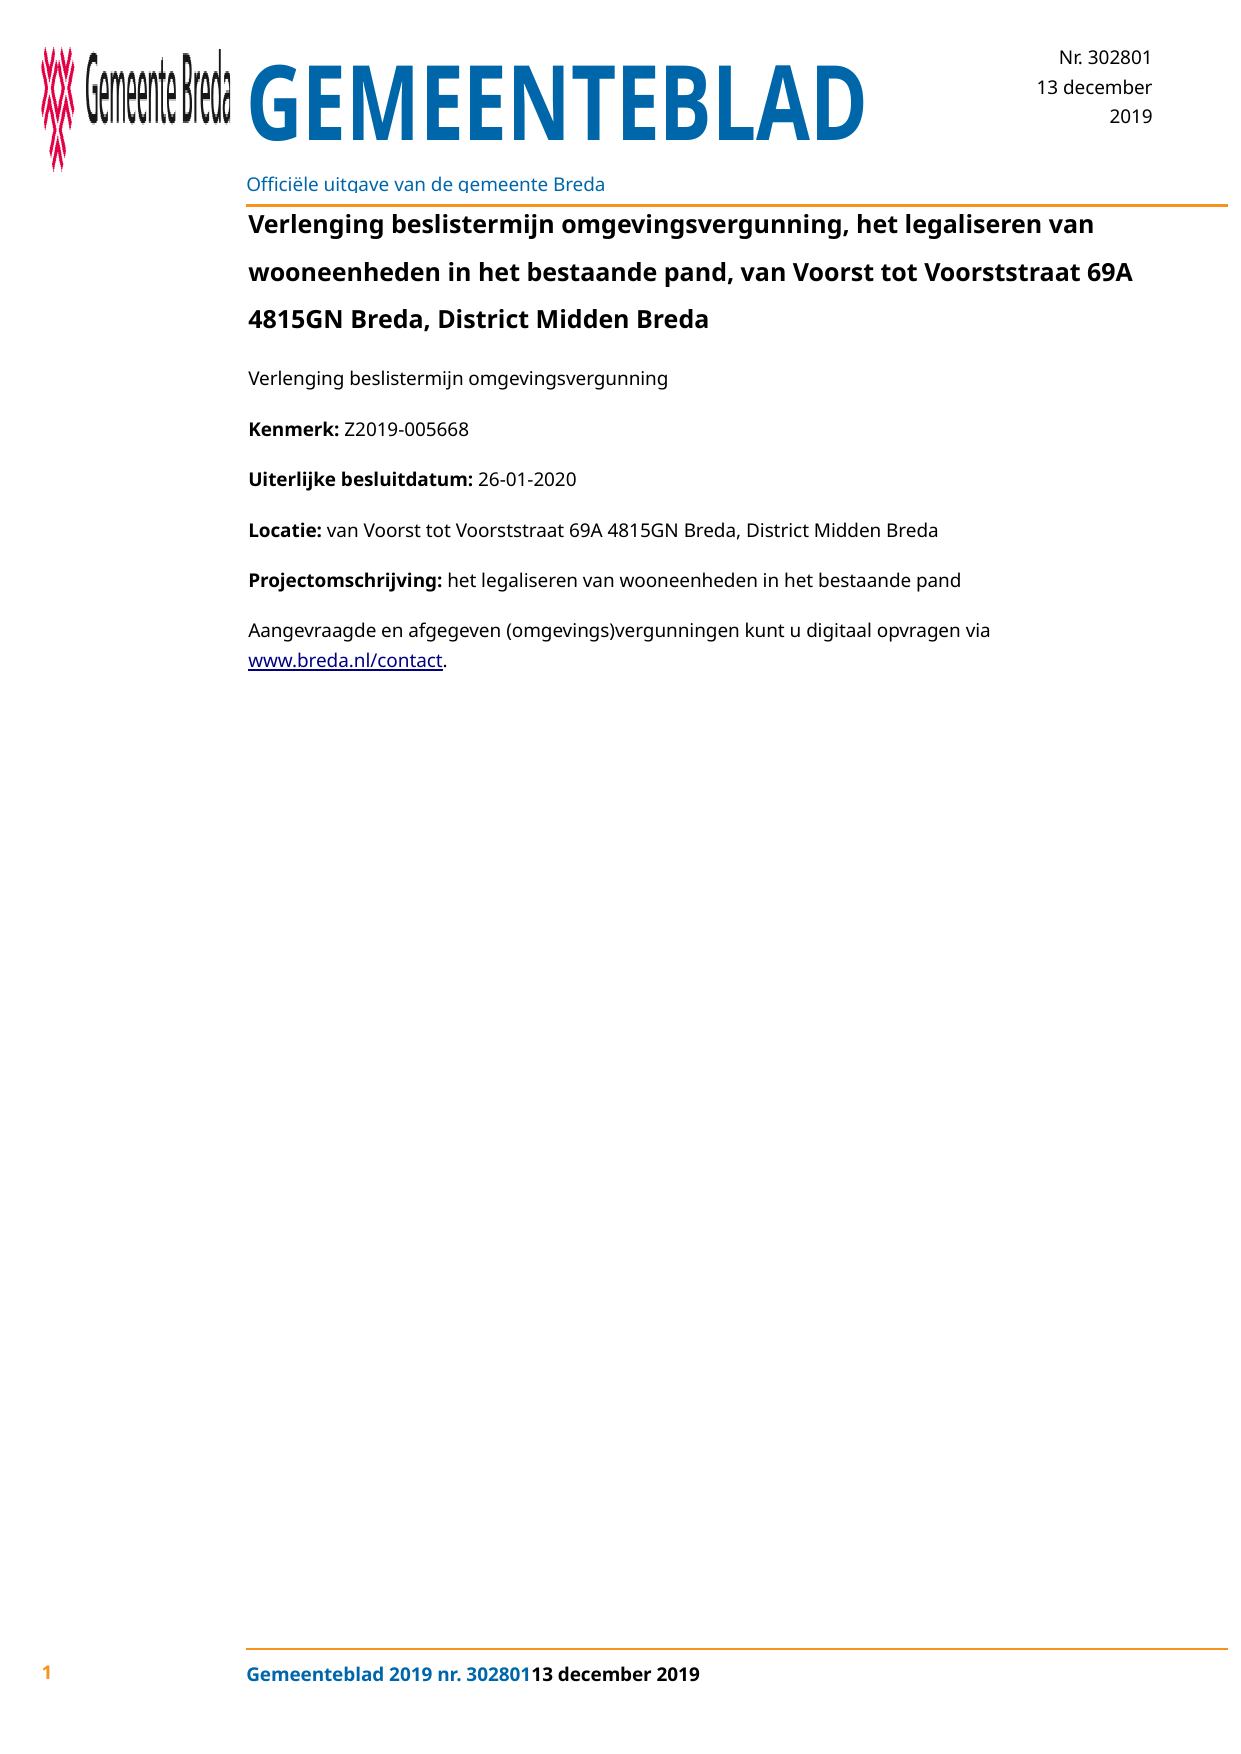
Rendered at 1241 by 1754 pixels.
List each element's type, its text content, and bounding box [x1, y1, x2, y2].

text Aangevraagde en afgegeven (omgevings)vergunningen kunt u digitaal opvragen via www.breda.nl/contact. [248, 618, 1152, 673]
text Verlenging beslistermijn omgevingsvergunning [248, 366, 1152, 391]
picture [41, 47, 231, 172]
text Verlenging beslistermijn omgevingsvergunning, het legaliseren van wooneenheden in het bestaande pand, van Voorst tot Voorststraat 69A 4815GN Breda, District Midden Breda [248, 207, 1152, 336]
text Locatie: van Voorst tot Voorststraat 69A 4815GN Breda, District Midden Breda [248, 517, 1152, 542]
text Uiterlijke besluitdatum: 26-01-2020 [248, 466, 1152, 492]
text Kenmerk: Z2019-005668 [248, 416, 1152, 442]
text Projectomschrijving: het legaliseren van wooneenheden in het bestaande pand [248, 567, 1152, 593]
